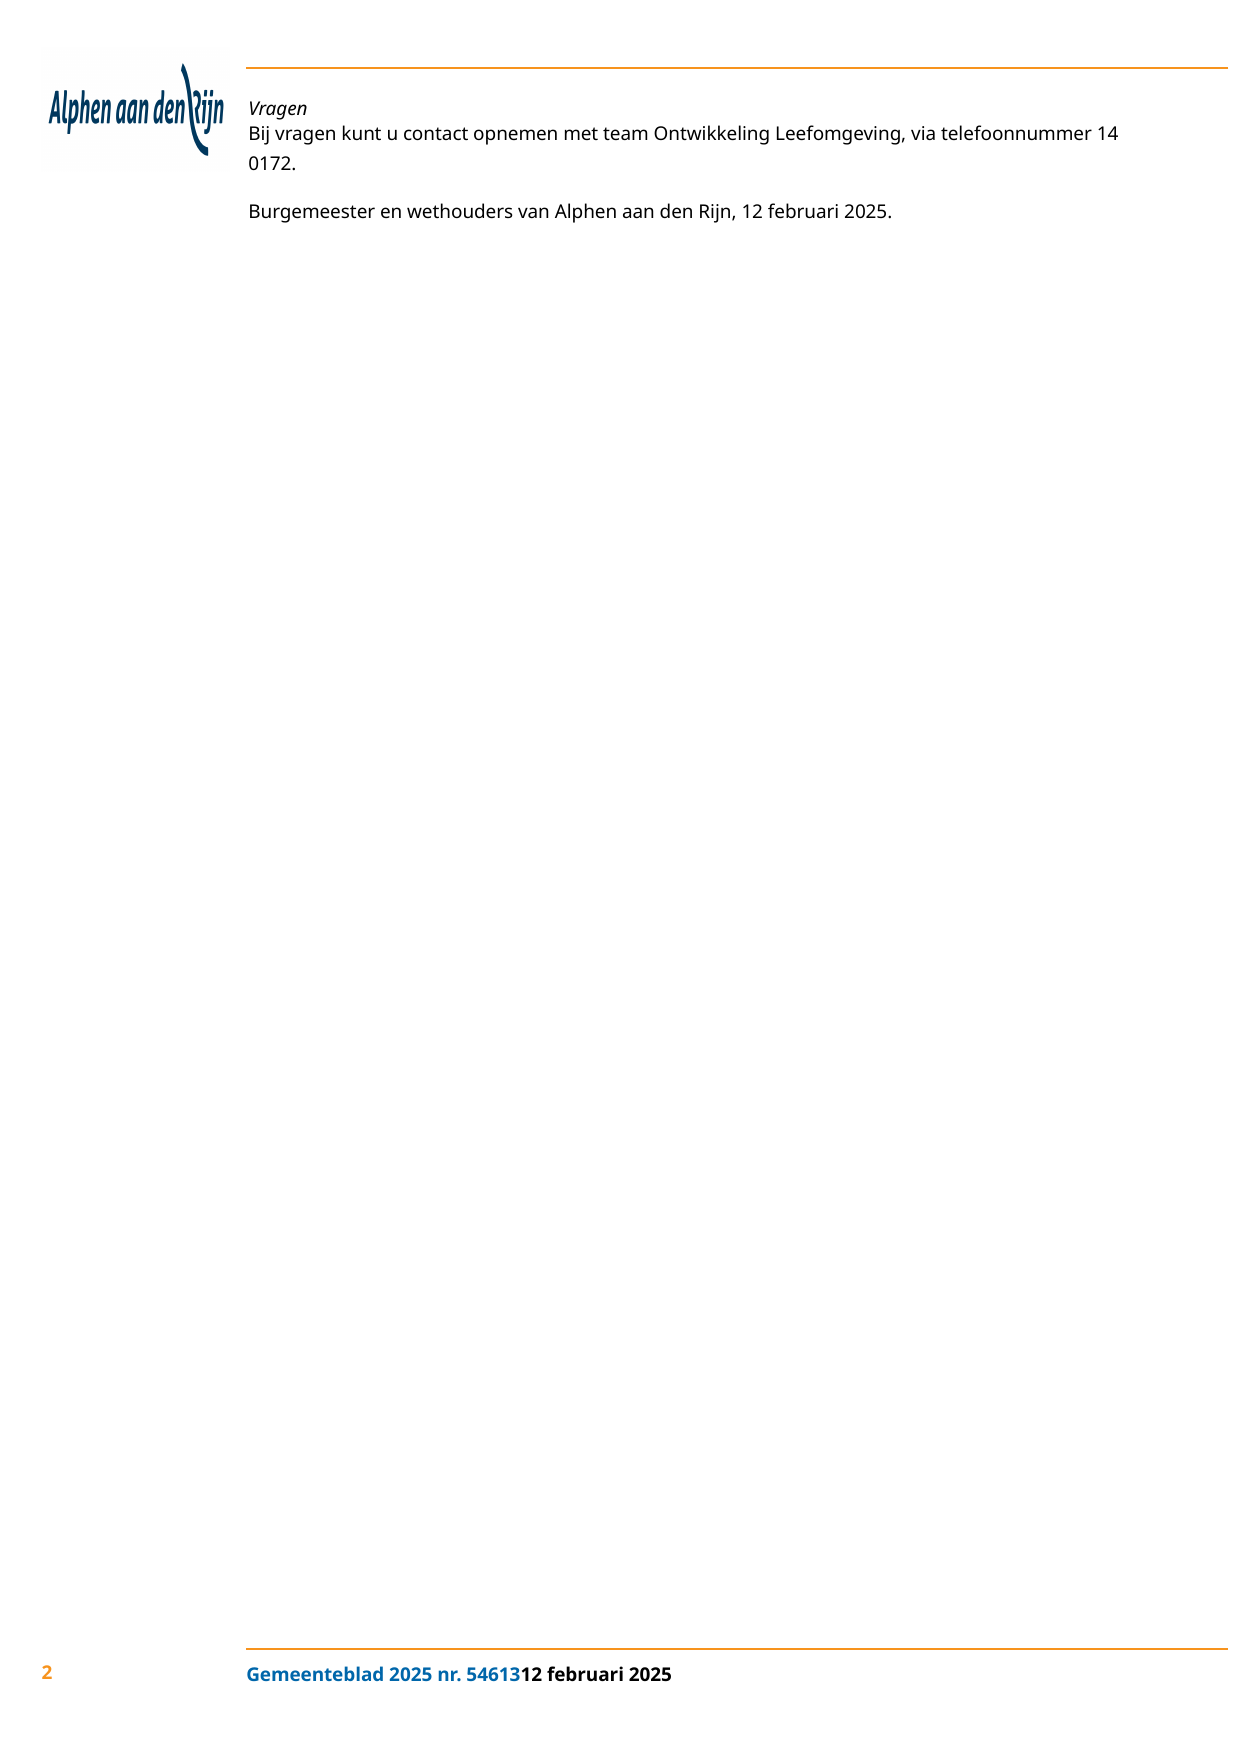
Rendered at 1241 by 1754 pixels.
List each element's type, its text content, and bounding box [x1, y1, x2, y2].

text Vragen [248, 95, 1152, 121]
text Burgemeester en wethouders van Alphen aan den Rijn, 12 februari 2025. [248, 198, 1152, 224]
picture [41, 47, 231, 172]
text Bij vragen kunt u contact opnemen met team Ontwikkeling Leefomgeving, via telefoonnummer 14 0172. [248, 121, 1152, 176]
